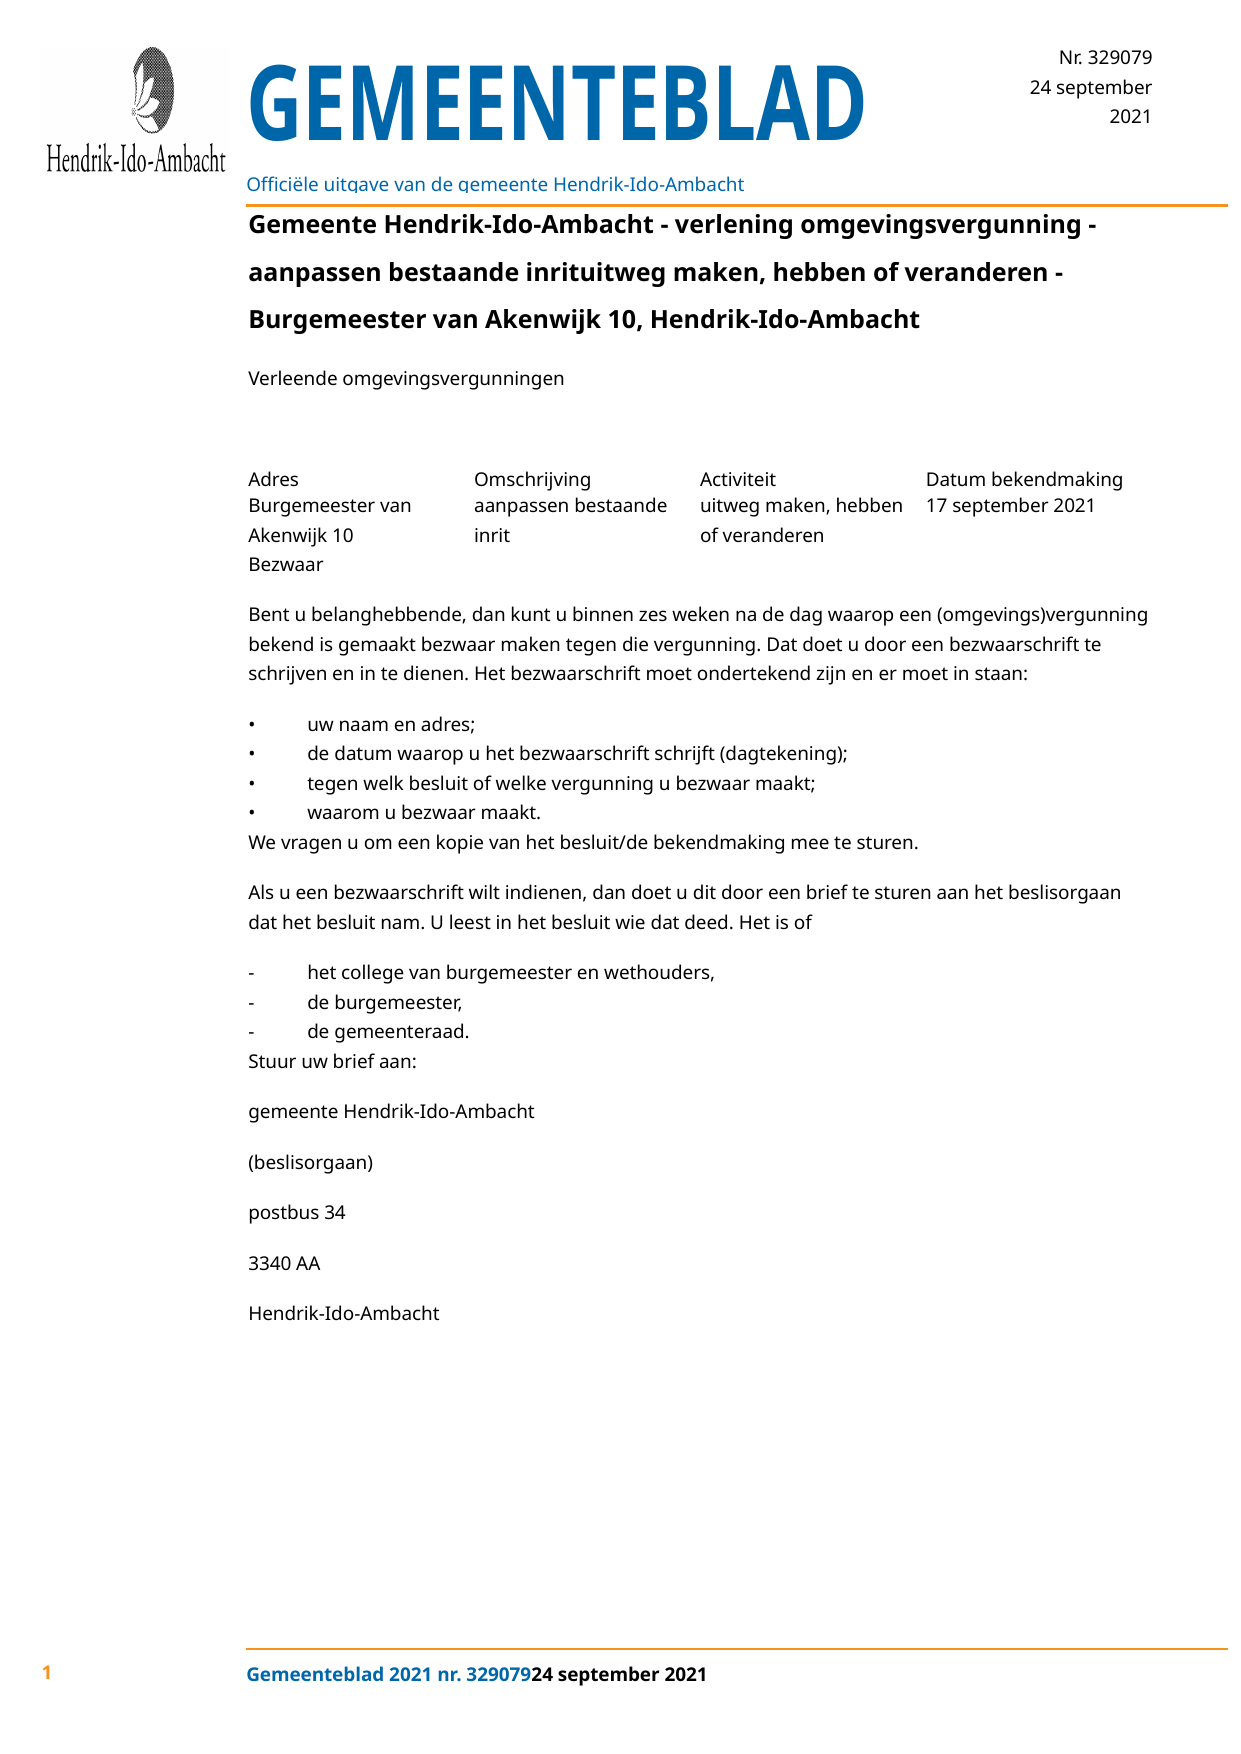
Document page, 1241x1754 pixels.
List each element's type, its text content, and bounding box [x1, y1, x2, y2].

text Bezwaar [248, 551, 1152, 576]
text Verleende omgevingsvergunningen [248, 366, 1152, 391]
text We vragen u om een kopie van het besluit/de bekendmaking mee te sturen. [248, 829, 1152, 855]
table_cell aanpassen bestaande inrit [474, 492, 700, 547]
text Bent u belanghebbende, dan kunt u binnen zes weken na de dag waarop een (omgevings)vergunning bekend is gemaakt bezwaar maken tegen die vergunning. Dat doet u door een bezwaarschrift te schrijven en in te dienen. Het bezwaarschrift moet ondertekend zijn en er moet in staan: [248, 601, 1152, 686]
list waarom u bezwaar maakt. [248, 799, 1152, 825]
text postbus 34 [248, 1199, 1152, 1225]
table_cell uitweg maken, hebben of veranderen [700, 492, 926, 547]
text gemeente Hendrik-Ido-Ambacht [248, 1099, 1152, 1124]
list het college van burgemeester en wethouders, [248, 959, 1152, 985]
text (beslisorgaan) [248, 1149, 1152, 1175]
text Gemeente Hendrik-Ido-Ambacht - verlening omgevingsvergunning - aanpassen bestaande inrituitweg maken, hebben of veranderen - Burgemeester van Akenwijk 10, Hendrik-Ido-Ambacht [248, 207, 1152, 336]
list de gemeenteraad. [248, 1019, 1152, 1044]
list de burgemeester, [248, 989, 1152, 1015]
list de datum waarop u het bezwaarschrift schrijft (dagtekening); [248, 740, 1152, 766]
table_header Omschrijving [474, 466, 700, 492]
table_header Datum bekendmaking [926, 466, 1152, 492]
list uw naam en adres; [248, 711, 1152, 736]
text Hendrik-Ido-Ambacht [248, 1300, 1152, 1326]
table_header Adres [248, 466, 474, 492]
table_cell Burgemeester van Akenwijk 10 [248, 492, 474, 547]
table_header Activiteit [700, 466, 926, 492]
text Stuur uw brief aan: [248, 1048, 1152, 1074]
list tegen welk besluit of welke vergunning u bezwaar maakt; [248, 770, 1152, 796]
table_cell 17 september 2021 [926, 492, 1152, 547]
text 3340 AA [248, 1250, 1152, 1276]
text Als u een bezwaarschrift wilt indienen, dan doet u dit door een brief te sturen aan het beslisorgaan dat het besluit nam. U leest in het besluit wie dat deed. Het is of [248, 879, 1152, 935]
picture [41, 47, 231, 172]
